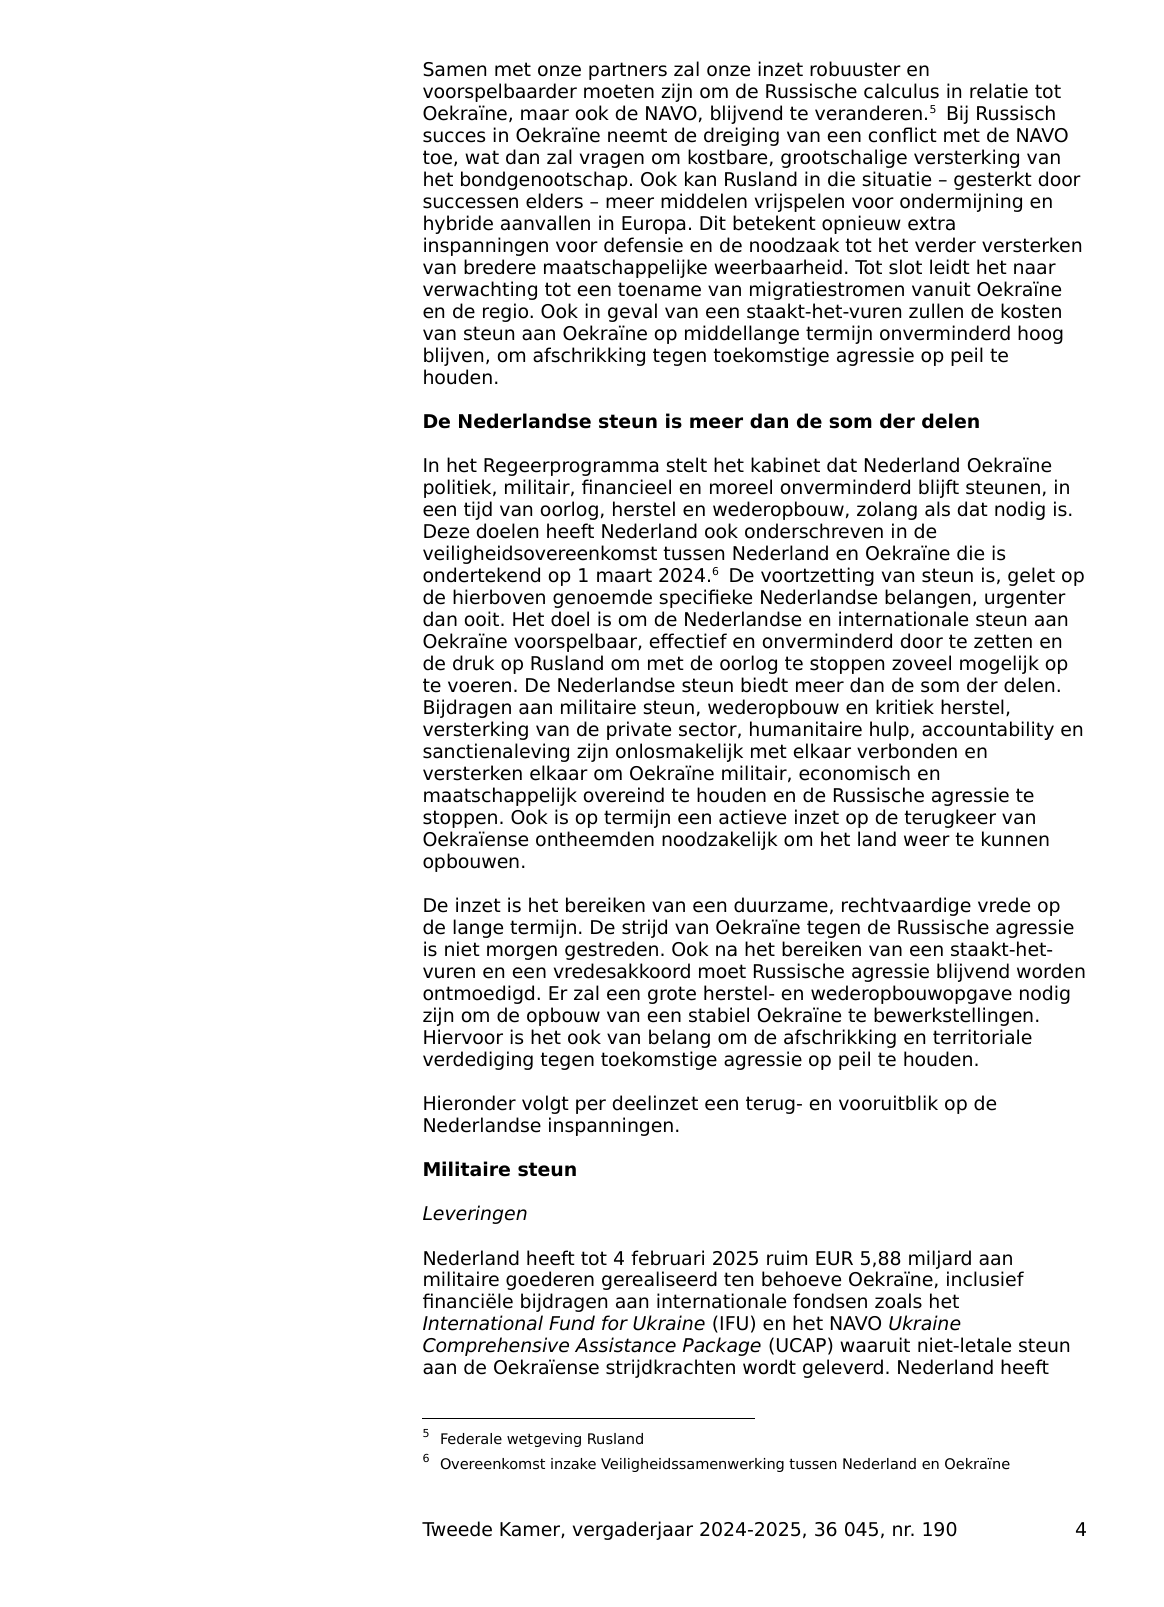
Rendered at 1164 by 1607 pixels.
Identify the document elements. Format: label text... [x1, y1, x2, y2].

text Hieronder volgt per deelinzet een terug- en vooruitblik op de Nederlandse inspanningen. [422, 1093, 1087, 1137]
text De inzet is het bereiken van een duurzame, rechtvaardige vrede op de lange termijn. De strijd van Oekraïne tegen de Russische agressie is niet morgen gestreden. Ook na het bereiken van een staakt-het-vuren en een vredesakkoord moet Russische agressie blijvend worden ontmoedigd. Er zal een grote herstel- en wederopbouwopgave nodig zijn om de opbouw van een stabiel Oekraïne te bewerkstellingen. Hiervoor is het ook van belang om de afschrikking en territoriale verdediging tegen toekomstige agressie op peil te houden. [422, 895, 1087, 1071]
subtitle Militaire steun [422, 1159, 1087, 1181]
text Federale wetgeving Rusland [422, 1427, 1087, 1449]
text Nederland heeft tot 4 februari 2025 ruim EUR 5,88 miljard aan militaire goederen gerealiseerd ten behoeve Oekraïne, inclusief financiële bijdragen aan internationale fondsen zoals het International Fund for Ukraine (IFU) en het NAVO Ukraine Comprehensive Assistance Package (UCAP) waaruit niet-letale steun aan de Oekraïense strijdkrachten wordt geleverd. Nederland heeft [422, 1247, 1087, 1379]
subtitle De Nederlandse steun is meer dan de som der delen [422, 411, 1087, 433]
text In het Regeerprogramma stelt het kabinet dat Nederland Oekraïne politiek, militair, financieel en moreel onverminderd blijft steunen, in een tijd van oorlog, herstel en wederopbouw, zolang als dat nodig is. Deze doelen heeft Nederland ook onderschreven in de veiligheidsovereenkomst tussen Nederland en Oekraïne die is ondertekend op 1 maart 2024. De voortzetting van steun is, gelet op de hierboven genoemde specifieke Nederlandse belangen, urgenter dan ooit. Het doel is om de Nederlandse en internationale steun aan Oekraïne voorspelbaar, effectief en onverminderd door te zetten en de druk op Rusland om met de oorlog te stoppen zoveel mogelijk op te voeren. De Nederlandse steun biedt meer dan de som der delen. Bijdragen aan militaire steun, wederopbouw en kritiek herstel, versterking van de private sector, humanitaire hulp, accountability en sanctienaleving zijn onlosmakelijk met elkaar verbonden en versterken elkaar om Oekraïne militair, economisch en maatschappelijk overeind te houden en de Russische agressie te stoppen. Ook is op termijn een actieve inzet op de terugkeer van Oekraïense ontheemden noodzakelijk om het land weer te kunnen opbouwen. [422, 455, 1087, 873]
text Samen met onze partners zal onze inzet robuuster en voorspelbaarder moeten zijn om de Russische calculus in relatie tot Oekraïne, maar ook de NAVO, blijvend te veranderen. Bij Russisch succes in Oekraïne neemt de dreiging van een conflict met de NAVO toe, wat dan zal vragen om kostbare, grootschalige versterking van het bondgenootschap. Ook kan Rusland in die situatie – gesterkt door successen elders – meer middelen vrijspelen voor ondermijning en hybride aanvallen in Europa. Dit betekent opnieuw extra inspanningen voor defensie en de noodzaak tot het verder versterken van bredere maatschappelijke weerbaarheid. Tot slot leidt het naar verwachting tot een toename van migratiestromen vanuit Oekraïne en de regio. Ook in geval van een staakt-het-vuren zullen de kosten van steun aan Oekraïne op middellange termijn onverminderd hoog blijven, om afschrikking tegen toekomstige agressie op peil te houden. [422, 59, 1087, 389]
subtitle Leveringen [422, 1203, 1087, 1225]
text Overeenkomst inzake Veiligheidssamenwerking tussen Nederland en Oekraïne [422, 1452, 1087, 1474]
